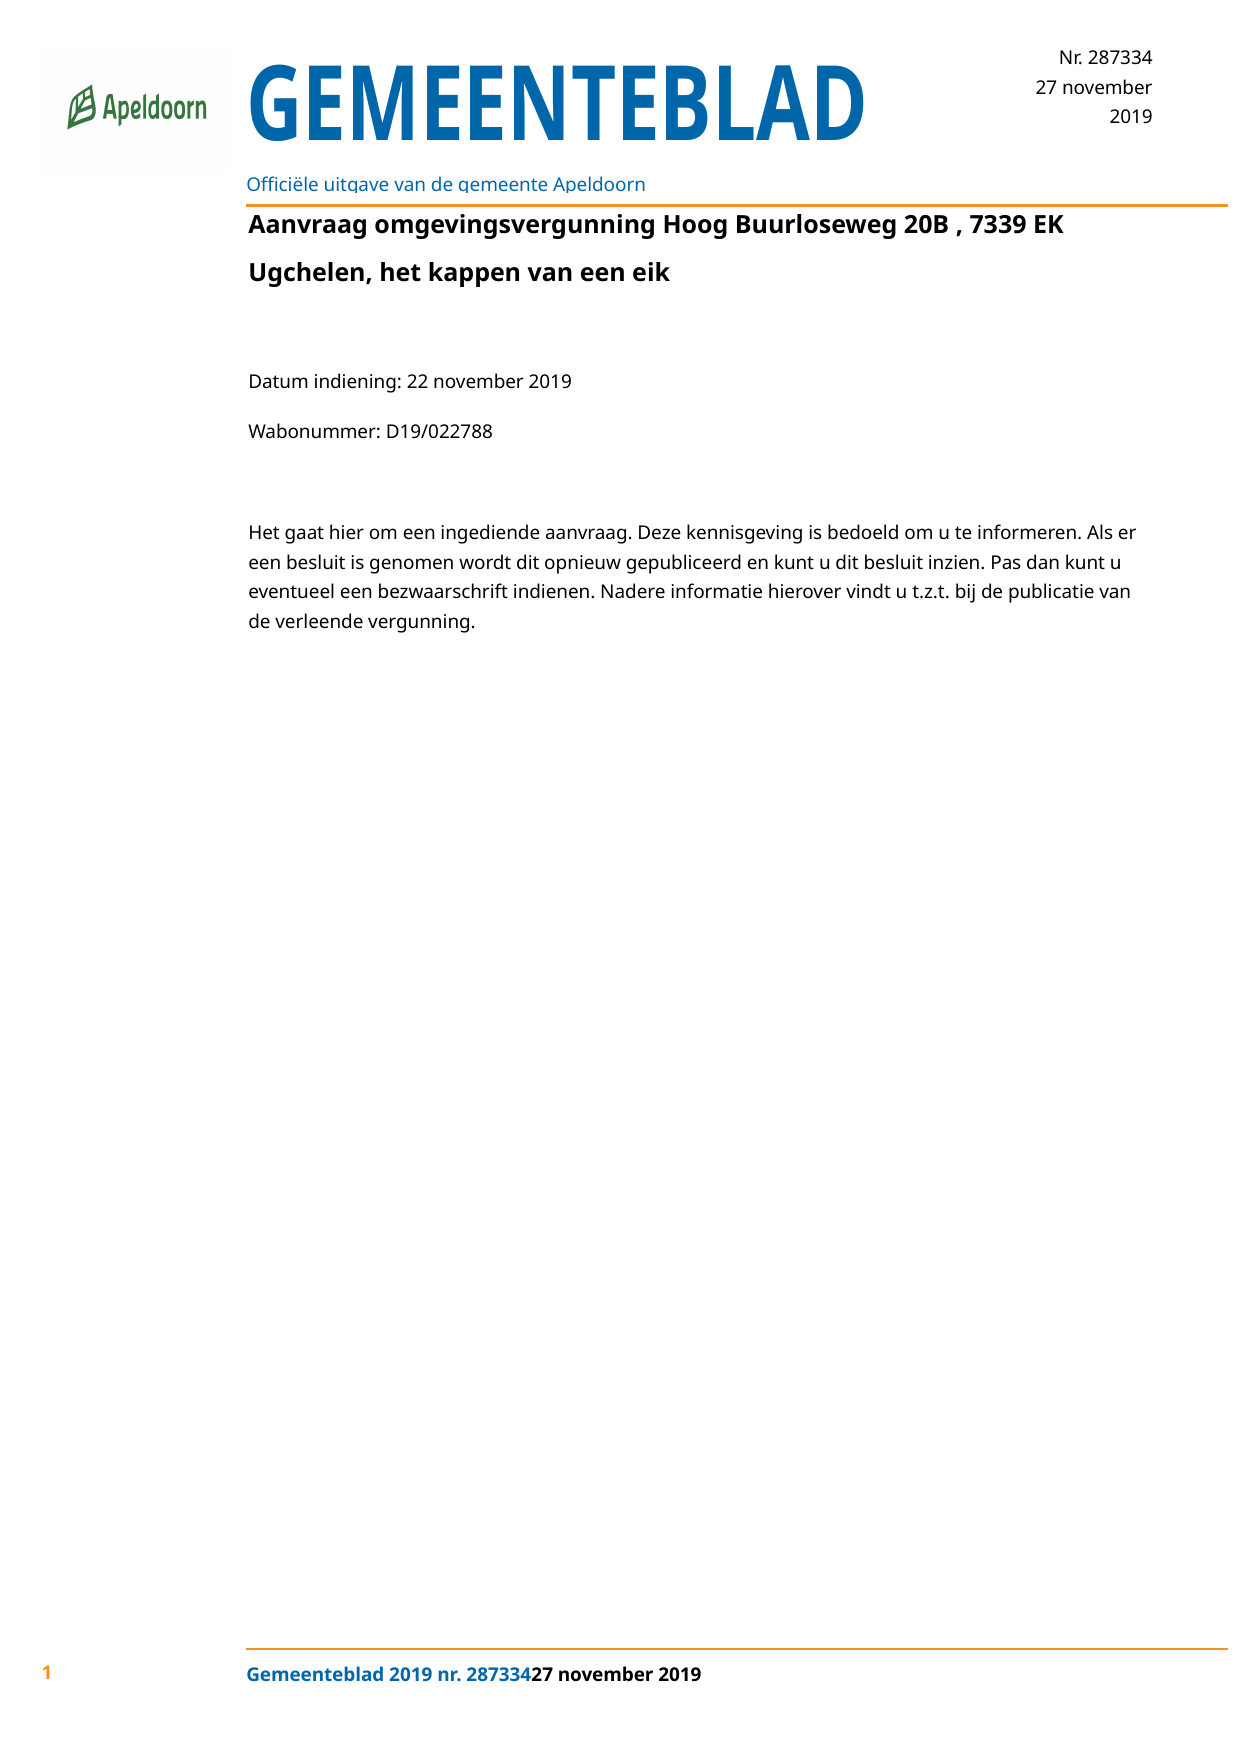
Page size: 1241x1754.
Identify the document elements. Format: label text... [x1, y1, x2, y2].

text Wabonummer: D19/022788 [248, 419, 1152, 444]
text Aanvraag omgevingsvergunning Hoog Buurloseweg 20B , 7339 EK Ugchelen, het kappen van een eik [248, 207, 1152, 288]
text Datum indiening: 22 november 2019 [248, 368, 1152, 394]
picture [41, 47, 231, 172]
text Het gaat hier om een ingediende aanvraag. Deze kennisgeving is bedoeld om u te informeren. Als er een besluit is genomen wordt dit opnieuw gepubliceerd en kunt u dit besluit inzien. Pas dan kunt u eventueel een bezwaarschrift indienen. Nadere informatie hierover vindt u t.z.t. bij de publicatie van de verleende vergunning. [248, 519, 1152, 634]
